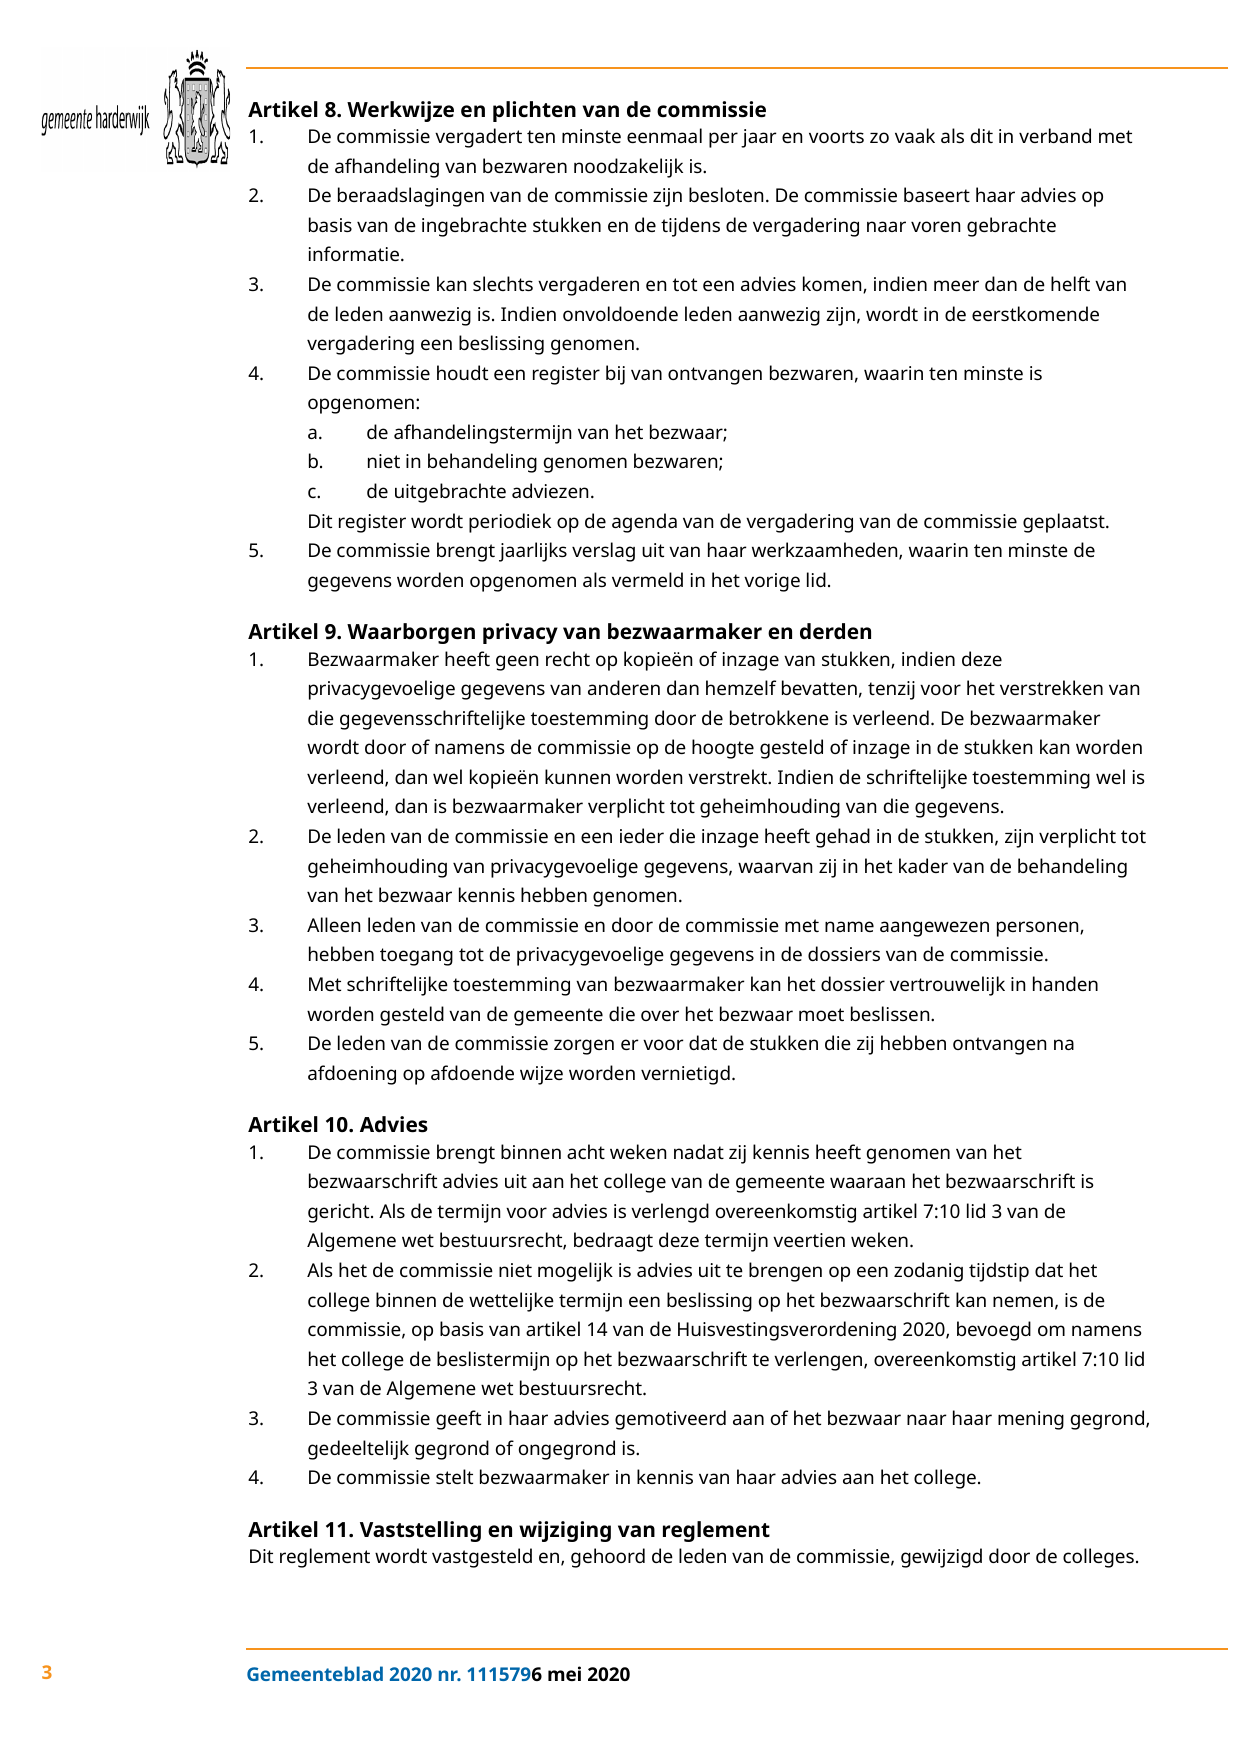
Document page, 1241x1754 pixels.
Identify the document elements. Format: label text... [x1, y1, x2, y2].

text Dit reglement wordt vastgesteld en, gehoord de leden van de commissie, gewijzigd door de colleges. [248, 1543, 1152, 1569]
list De commissie kan slechts vergaderen en tot een advies komen, indien meer dan de helft van de leden aanwezig is. Indien onvoldoende leden aanwezig zijn, wordt in de eerstkomende vergadering een beslissing genomen. [248, 271, 1152, 356]
list Dit register wordt periodiek op de agenda van de vergadering van de commissie geplaatst. [248, 508, 1152, 533]
list De commissie geeft in haar advies gemotiveerd aan of het bezwaar naar haar mening gegrond, gedeeltelijk gegrond of ongegrond is. [248, 1405, 1152, 1460]
list niet in behandeling genomen bezwaren; [307, 449, 1152, 474]
list de uitgebrachte adviezen. [307, 478, 1152, 504]
list De leden van de commissie en een ieder die inzage heeft gehad in de stukken, zijn verplicht tot geheimhouding van privacygevoelige gegevens, waarvan zij in het kader van de behandeling van het bezwaar kennis hebben genomen. [248, 823, 1152, 908]
text Artikel 8. Werkwijze en plichten van de commissie [248, 95, 1152, 123]
list Als het de commissie niet mogelijk is advies uit te brengen op een zodanig tijdstip dat het college binnen de wettelijke termijn een beslissing op het bezwaarschrift kan nemen, is de commissie, op basis van artikel 14 van de Huisvestingsverordening 2020, bevoegd om namens het college de beslistermijn op het bezwaarschrift te verlengen, overeenkomstig artikel 7:10 lid 3 van de Algemene wet bestuursrecht. [248, 1257, 1152, 1401]
list Alleen leden van de commissie en door de commissie met name aangewezen personen, hebben toegang tot de privacygevoelige gegevens in de dossiers van de commissie. [248, 912, 1152, 967]
list Bezwaarmaker heeft geen recht op kopieën of inzage van stukken, indien deze privacygevoelige gegevens van anderen dan hemzelf bevatten, tenzij voor het verstrekken van die gegevensschriftelijke toestemming door de betrokkene is verleend. De bezwaarmaker wordt door of namens de commissie op de hoogte gesteld of inzage in de stukken kan worden verleend, dan wel kopieën kunnen worden verstrekt. Indien de schriftelijke toestemming wel is verleend, dan is bezwaarmaker verplicht tot geheimhouding van die gegevens. [248, 646, 1152, 819]
list De commissie brengt binnen acht weken nadat zij kennis heeft genomen van het bezwaarschrift advies uit aan het college van de gemeente waaraan het bezwaarschrift is gericht. Als de termijn voor advies is verlengd overeenkomstig artikel 7:10 lid 3 van de Algemene wet bestuursrecht, bedraagt deze termijn veertien weken. [248, 1139, 1152, 1253]
list De commissie vergadert ten minste eenmaal per jaar en voorts zo vaak als dit in verband met de afhandeling van bezwaren noodzakelijk is. [248, 123, 1152, 178]
text Artikel 11. Vaststelling en wijziging van reglement [248, 1515, 1152, 1543]
list De leden van de commissie zorgen er voor dat de stukken die zij hebben ontvangen na afdoening op afdoende wijze worden vernietigd. [248, 1030, 1152, 1086]
list De commissie houdt een register bij van ontvangen bezwaren, waarin ten minste is opgenomen: [248, 360, 1152, 415]
text Artikel 10. Advies [248, 1110, 1152, 1139]
list de afhandelingstermijn van het bezwaar; [307, 419, 1152, 445]
list De beraadslagingen van de commissie zijn besloten. De commissie baseert haar advies op basis van de ingebrachte stukken en de tijdens de vergadering naar voren gebrachte informatie. [248, 182, 1152, 267]
picture [41, 47, 231, 172]
list De commissie stelt bezwaarmaker in kennis van haar advies aan het college. [248, 1464, 1152, 1490]
list De commissie brengt jaarlijks verslag uit van haar werkzaamheden, waarin ten minste de gegevens worden opgenomen als vermeld in het vorige lid. [248, 537, 1152, 593]
list Met schriftelijke toestemming van bezwaarmaker kan het dossier vertrouwelijk in handen worden gesteld van de gemeente die over het bezwaar moet beslissen. [248, 971, 1152, 1027]
text Artikel 9. Waarborgen privacy van bezwaarmaker en derden [248, 617, 1152, 646]
